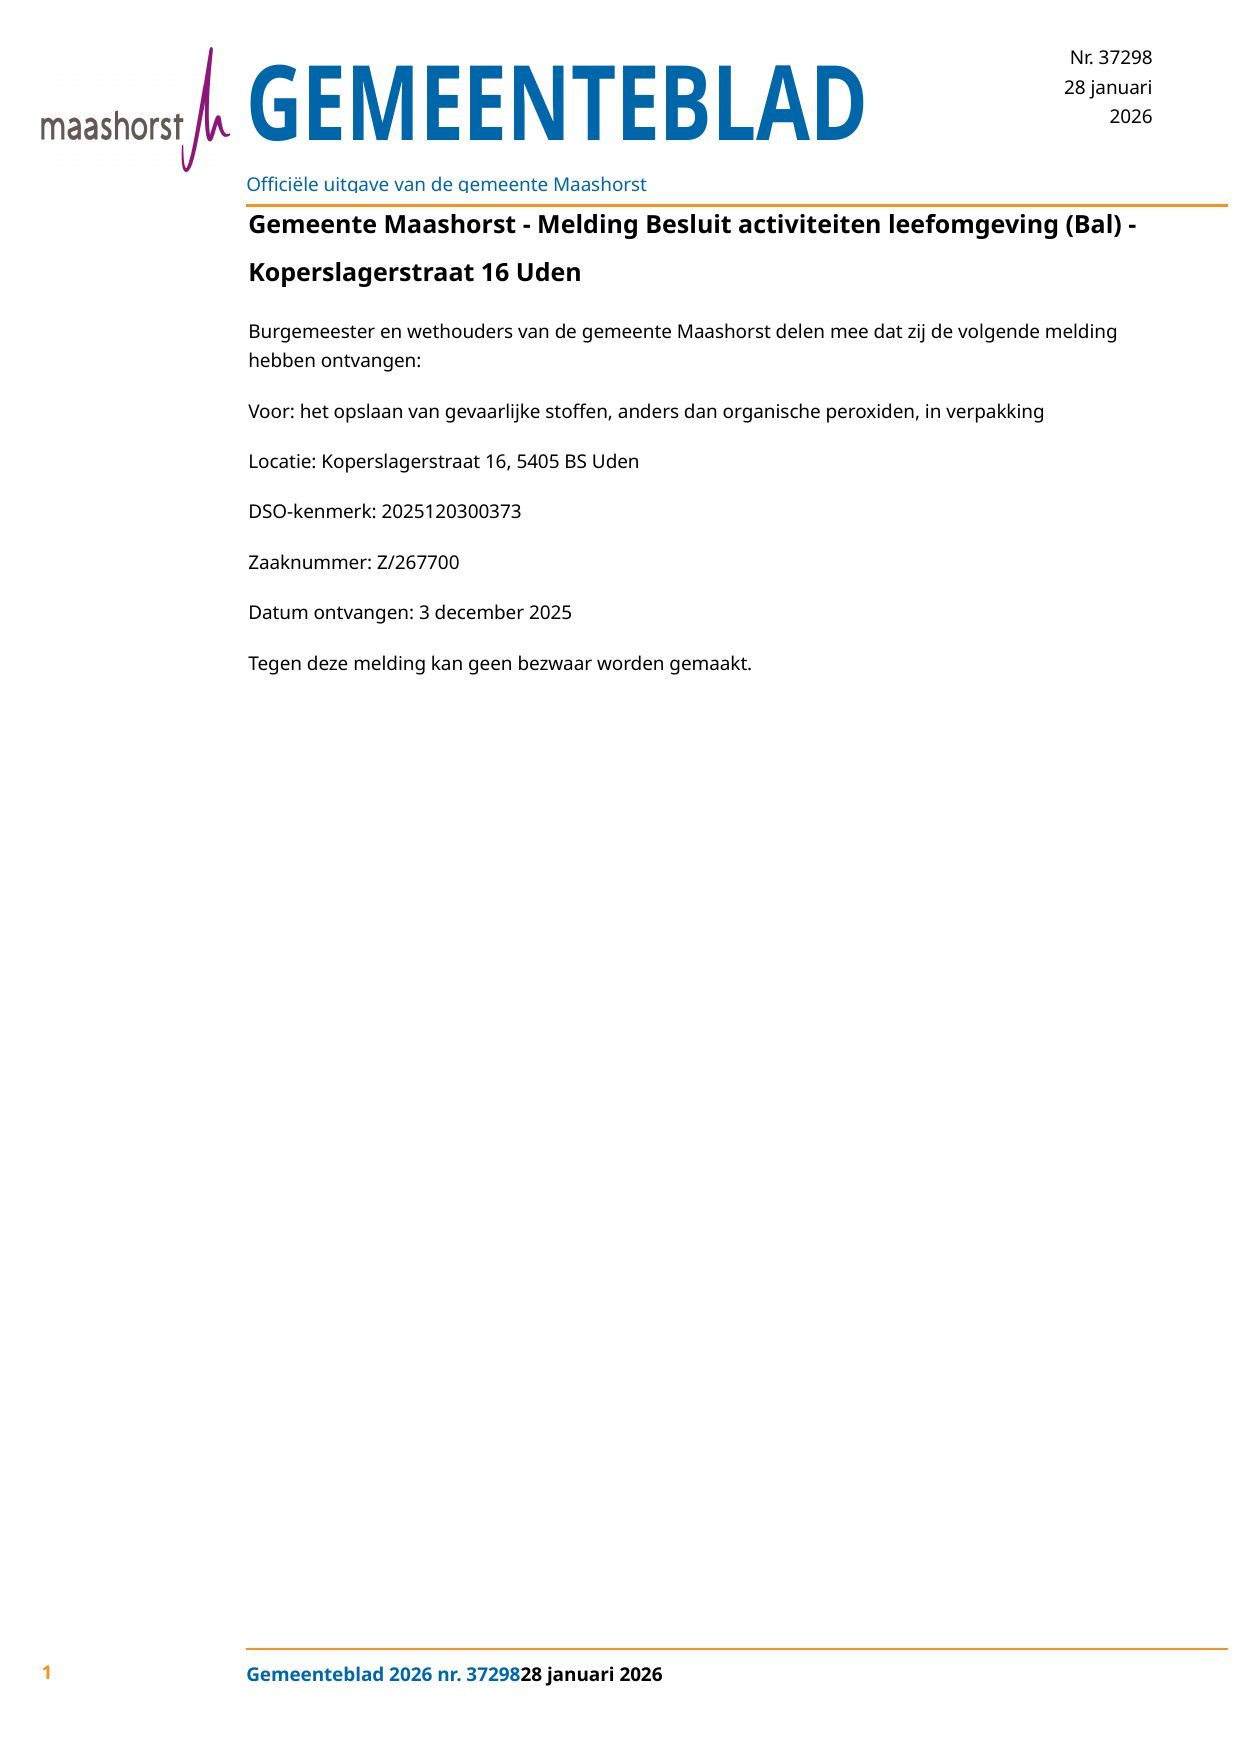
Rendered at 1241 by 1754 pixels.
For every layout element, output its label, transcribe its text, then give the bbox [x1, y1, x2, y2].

text Burgemeester en wethouders van de gemeente Maashorst delen mee dat zij de volgende melding hebben ontvangen: [248, 318, 1152, 373]
text Zaaknummer: Z/267700 [248, 549, 1152, 575]
text Voor: het opslaan van gevaarlijke stoffen, anders dan organische peroxiden, in verpakking [248, 398, 1152, 424]
text Tegen deze melding kan geen bezwaar worden gemaakt. [248, 650, 1152, 676]
text Datum ontvangen: 3 december 2025 [248, 599, 1152, 625]
text Locatie: Koperslagerstraat 16, 5405 BS Uden [248, 448, 1152, 474]
picture [41, 47, 231, 172]
text Gemeente Maashorst - Melding Besluit activiteiten leefomgeving (Bal) - Koperslagerstraat 16 Uden [248, 207, 1152, 288]
text DSO-kenmerk: 2025120300373 [248, 499, 1152, 524]
